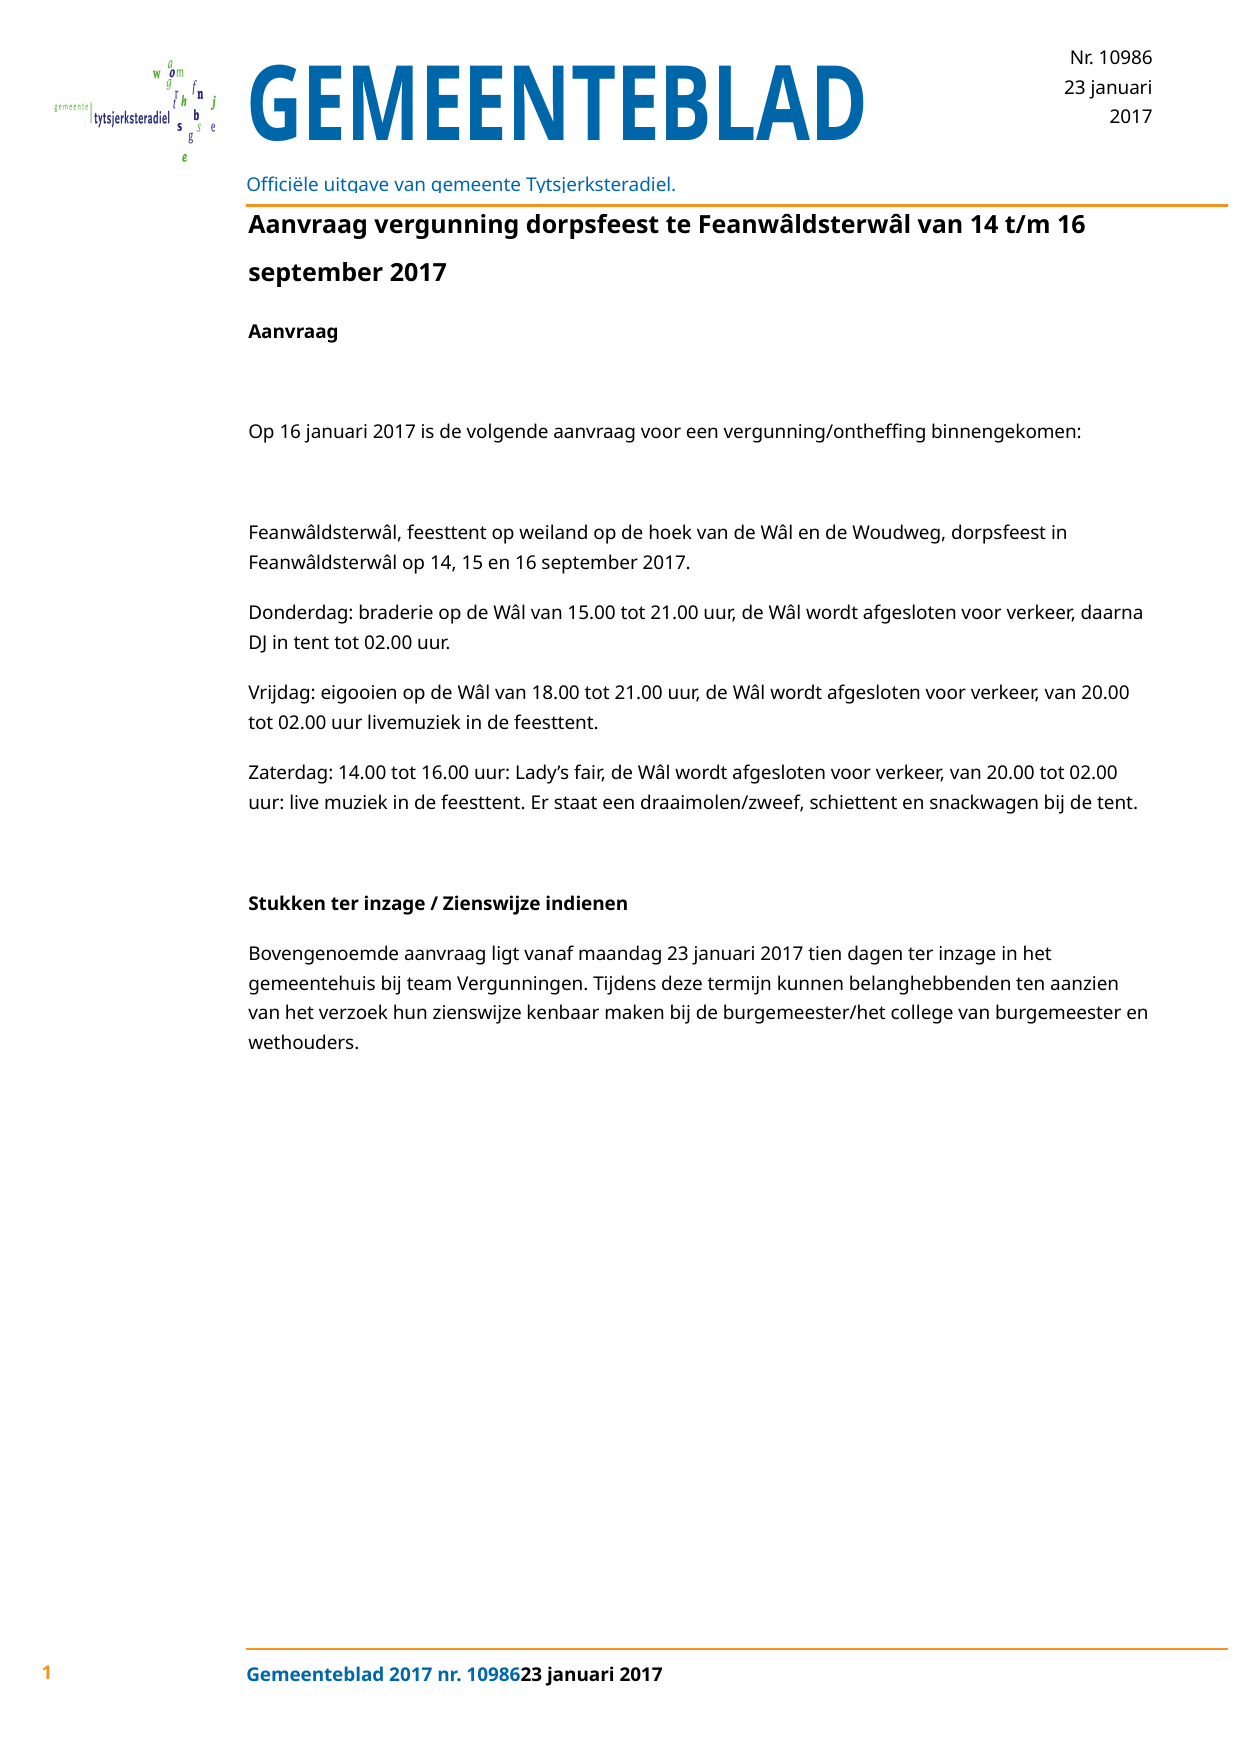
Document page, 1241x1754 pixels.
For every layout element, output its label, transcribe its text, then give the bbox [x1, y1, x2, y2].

text Vrijdag: eigooien op de Wâl van 18.00 tot 21.00 uur, de Wâl wordt afgesloten voor verkeer, van 20.00 tot 02.00 uur livemuziek in de feesttent. [248, 679, 1152, 735]
text Aanvraag vergunning dorpsfeest te Feanwâldsterwâl van 14 t/m 16 september 2017 [248, 207, 1152, 288]
picture [41, 47, 231, 172]
text Bovengenoemde aanvraag ligt vanaf maandag 23 januari 2017 tien dagen ter inzage in het gemeentehuis bij team Vergunningen. Tijdens deze termijn kunnen belanghebbenden ten aanzien van het verzoek hun zienswijze kenbaar maken bij de burge­meester/het college van burgemeester en wethouders. [248, 940, 1152, 1055]
text Zaterdag: 14.00 tot 16.00 uur: Lady’s fair, de Wâl wordt afgesloten voor verkeer, van 20.00 tot 02.00 uur: live muziek in de feesttent. Er staat een draaimolen/zweef, schiettent en snackwagen bij de tent. [248, 759, 1152, 815]
text Aanvraag [248, 318, 1152, 344]
text Op 16 januari 2017 is de volgende aanvraag voor een vergunning/ontheffing binnengekomen: [248, 419, 1152, 444]
text Feanwâldsterwâl, feesttent op weiland op de hoek van de Wâl en de Woudweg, dorpsfeest in Feanwâldsterwâl op 14, 15 en 16 september 2017. [248, 519, 1152, 575]
text Donderdag: braderie op de Wâl van 15.00 tot 21.00 uur, de Wâl wordt afgesloten voor verkeer, daarna DJ in tent tot 02.00 uur. [248, 599, 1152, 655]
text Stukken ter inzage / Zienswijze indienen [248, 890, 1152, 916]
